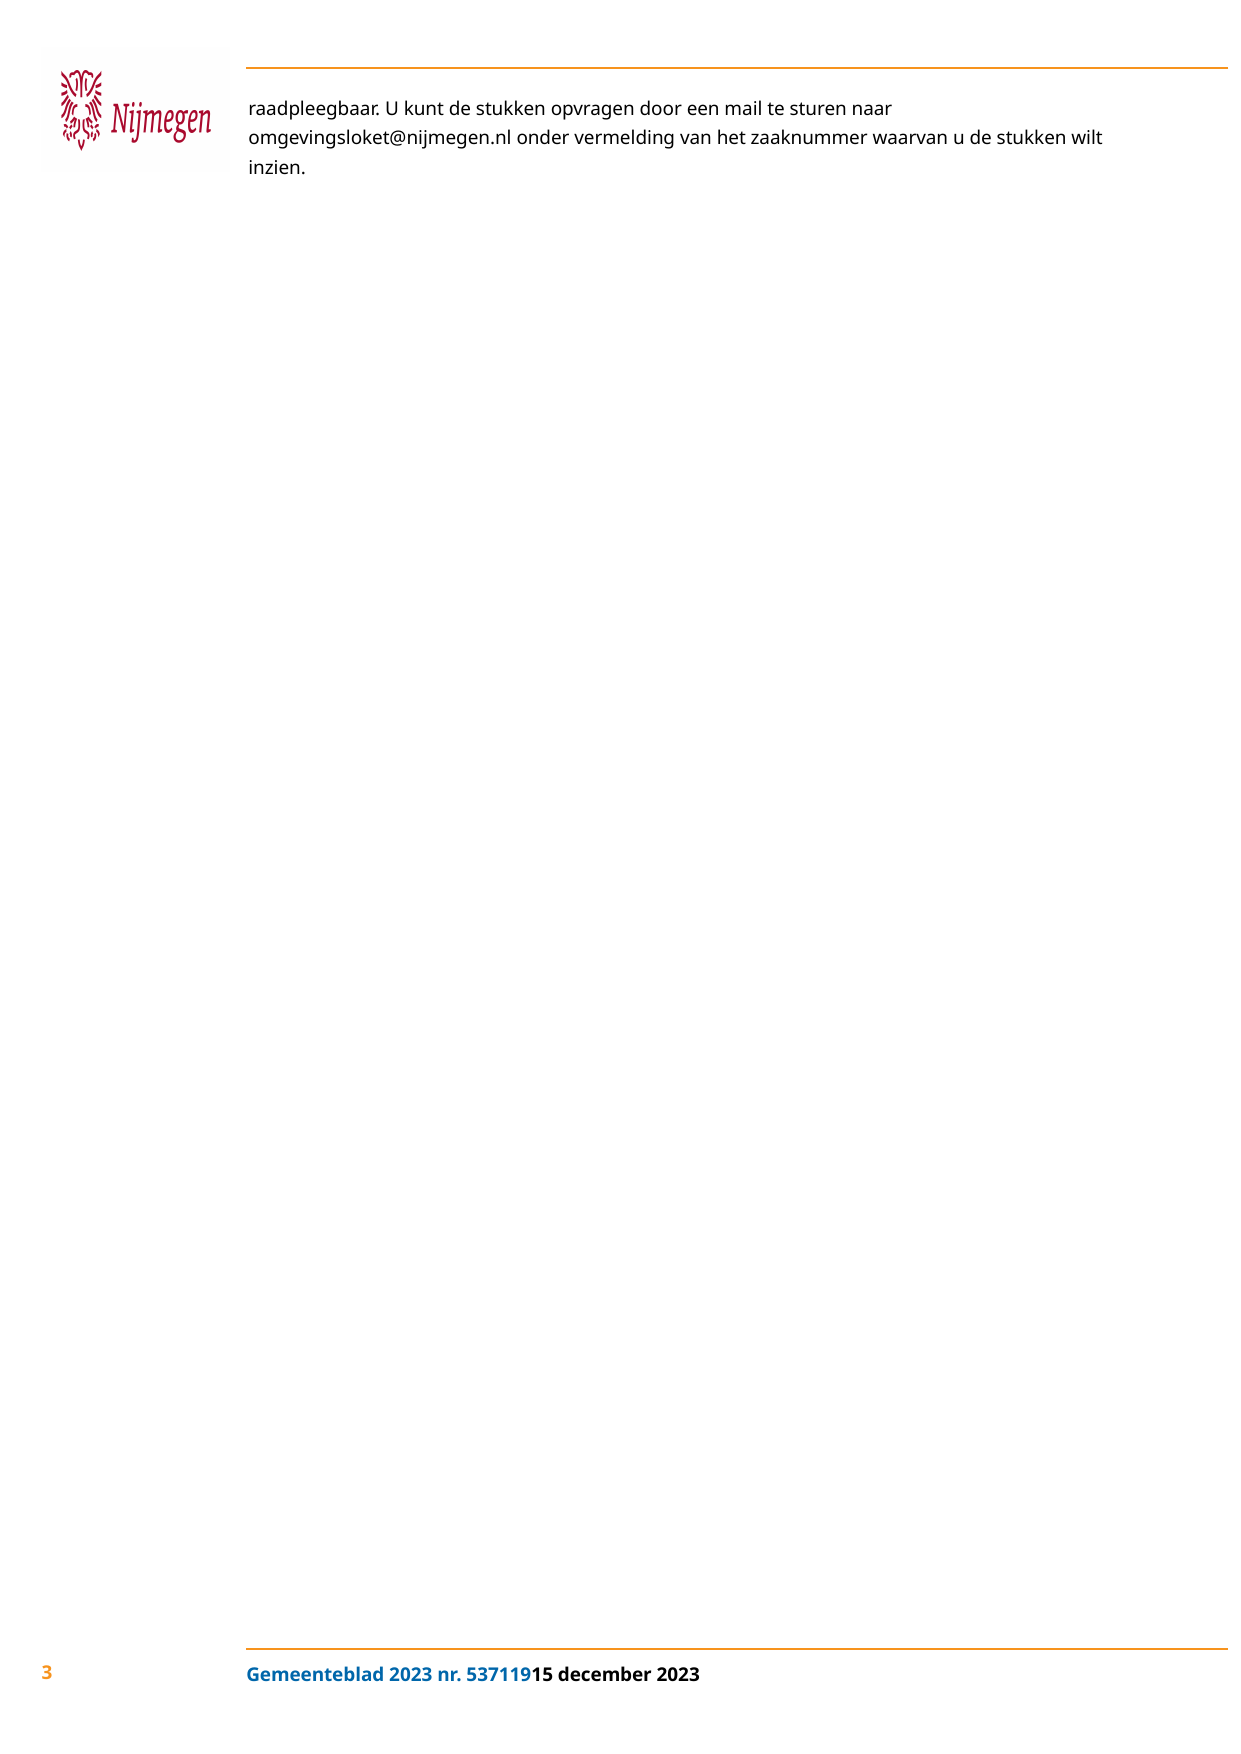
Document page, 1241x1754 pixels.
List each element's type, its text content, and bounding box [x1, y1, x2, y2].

picture [41, 47, 231, 172]
text raadpleegbaar. U kunt de stukken opvragen door een mail te sturen naar omgevingsloket@nijmegen.nl onder vermelding van het zaaknummer waarvan u de stukken wilt inzien. [248, 95, 1152, 180]
